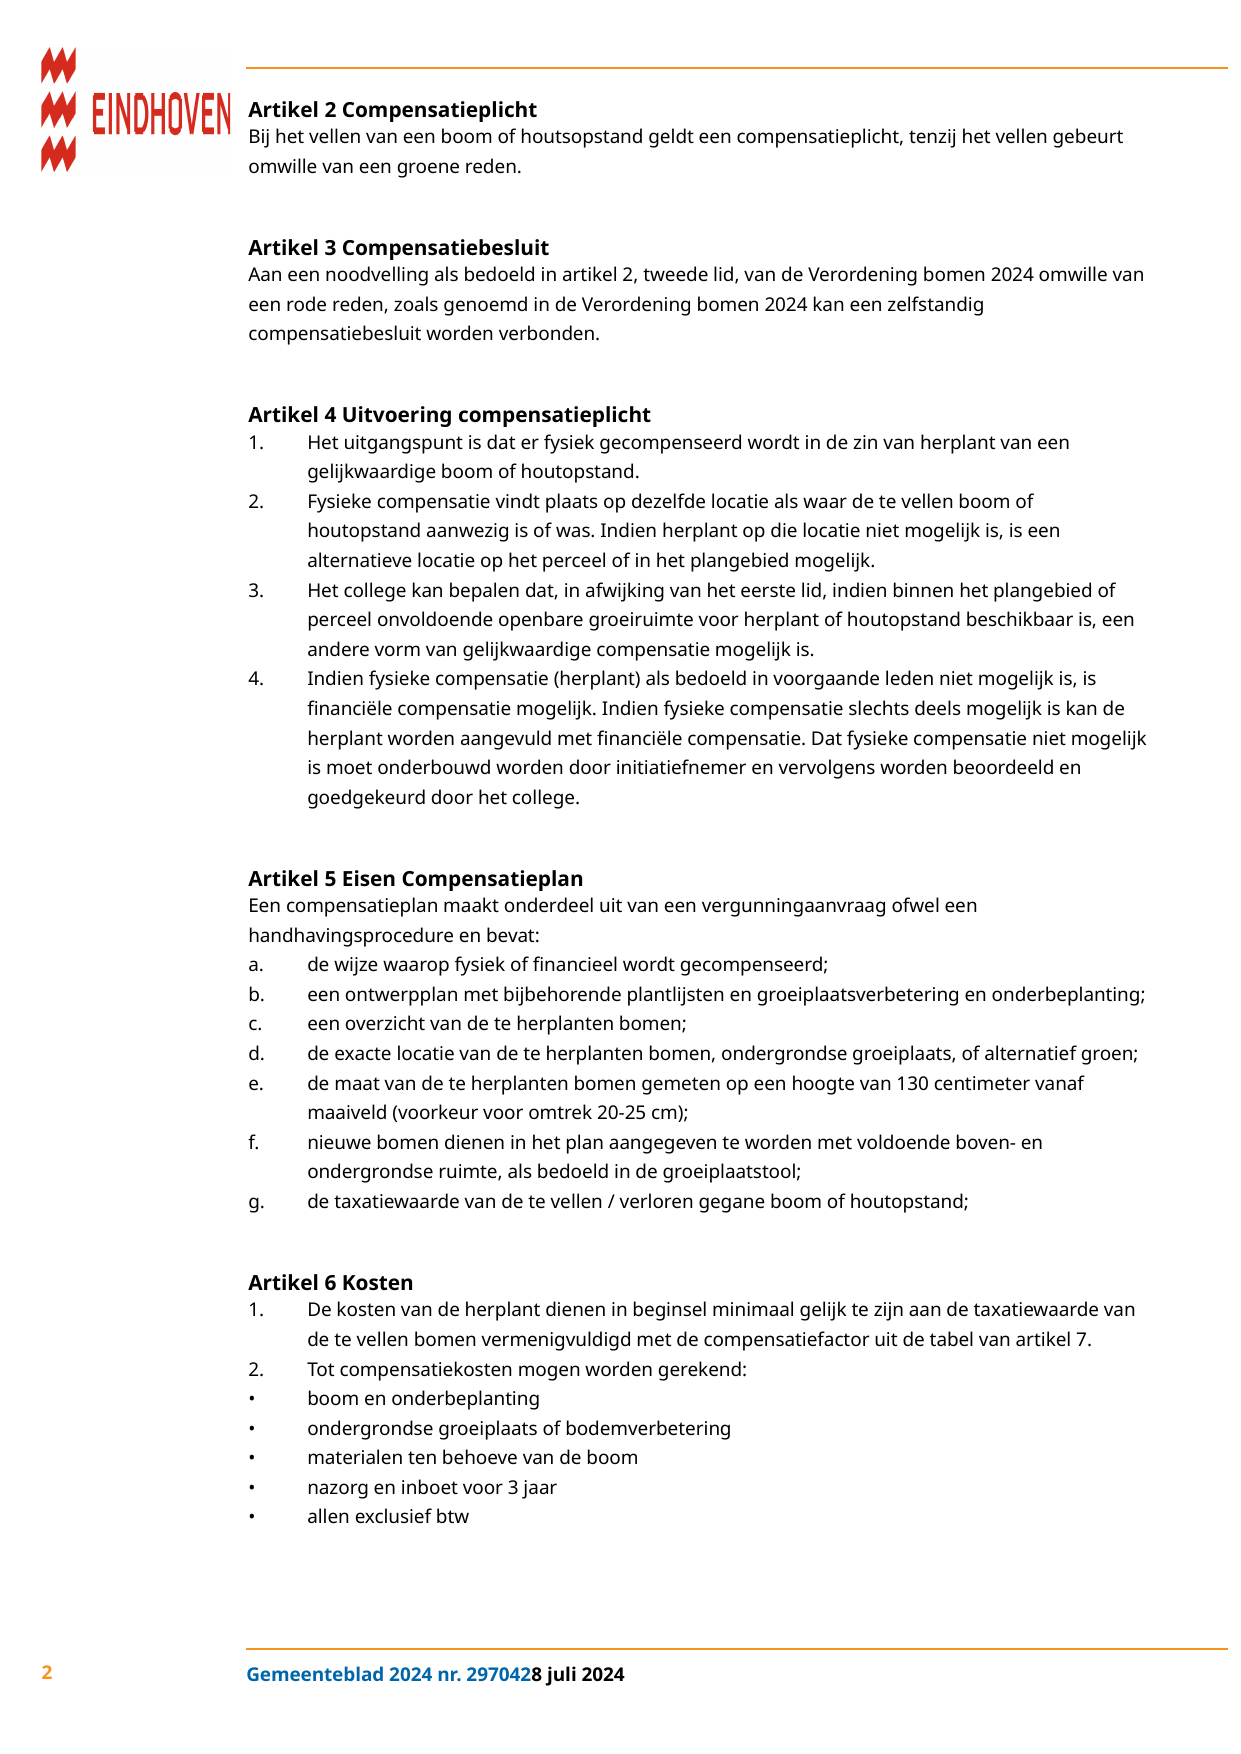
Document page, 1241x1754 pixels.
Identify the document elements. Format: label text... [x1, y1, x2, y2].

list een overzicht van de te herplanten bomen; [248, 1011, 1152, 1036]
list nazorg en inboet voor 3 jaar [248, 1474, 1152, 1500]
list nieuwe bomen dienen in het plan aangegeven te worden met voldoende boven- en ondergrondse ruimte, als bedoeld in de groeiplaatstool; [248, 1129, 1152, 1184]
picture [41, 47, 231, 172]
text Artikel 6 Kosten [248, 1268, 1152, 1297]
list Het college kan bepalen dat, in afwijking van het eerste lid, indien binnen het plangebied of perceel onvoldoende openbare groeiruimte voor herplant of houtopstand beschikbaar is, een andere vorm van gelijkwaardige compensatie mogelijk is. [248, 577, 1152, 662]
list een ontwerpplan met bijbehorende plantlijsten en groeiplaatsverbetering en onderbeplanting; [248, 981, 1152, 1007]
list de maat van de te herplanten bomen gemeten op een hoogte van 130 centimeter vanaf maaiveld (voorkeur voor omtrek 20-25 cm); [248, 1070, 1152, 1125]
list boom en onderbeplanting [248, 1385, 1152, 1411]
text Bij het vellen van een boom of houtsopstand geldt een compensatieplicht, tenzij het vellen gebeurt omwille van een groene reden. [248, 123, 1152, 178]
list de exacte locatie van de te herplanten bomen, ondergrondse groeiplaats, of alternatief groen; [248, 1040, 1152, 1066]
text Artikel 3 Compensatiebesluit [248, 233, 1152, 261]
list de taxatiewaarde van de te vellen / verloren gegane boom of houtopstand; [248, 1188, 1152, 1214]
text Artikel 5 Eisen Compensatieplan [248, 864, 1152, 892]
list Tot compensatiekosten mogen worden gerekend: [248, 1356, 1152, 1381]
list Indien fysieke compensatie (herplant) als bedoeld in voorgaande leden niet mogelijk is, is financiële compensatie mogelijk. Indien fysieke compensatie slechts deels mogelijk is kan de herplant worden aangevuld met financiële compensatie. Dat fysieke compensatie niet mogelijk is moet onderbouwd worden door initiatiefnemer en vervolgens worden beoordeeld en goedgekeurd door het college. [248, 666, 1152, 809]
list ondergrondse groeiplaats of bodemverbetering [248, 1415, 1152, 1441]
list Fysieke compensatie vindt plaats op dezelfde locatie als waar de te vellen boom of houtopstand aanwezig is of was. Indien herplant op die locatie niet mogelijk is, is een alternatieve locatie op het perceel of in het plangebied mogelijk. [248, 488, 1152, 573]
list materialen ten behoeve van de boom [248, 1444, 1152, 1470]
list allen exclusief btw [248, 1504, 1152, 1529]
list De kosten van de herplant dienen in beginsel minimaal gelijk te zijn aan de taxatiewaarde van de te vellen bomen vermenigvuldigd met de compensatiefactor uit de tabel van artikel 7. [248, 1297, 1152, 1352]
list Het uitgangspunt is dat er fysiek gecompenseerd wordt in de zin van herplant van een gelijkwaardige boom of houtopstand. [248, 429, 1152, 484]
text Artikel 2 Compensatieplicht [248, 95, 1152, 123]
text Artikel 4 Uitvoering compensatieplicht [248, 400, 1152, 429]
list de wijze waarop fysiek of financieel wordt gecompenseerd; [248, 951, 1152, 977]
text Een compensatieplan maakt onderdeel uit van een vergunningaanvraag ofwel een handhavingsprocedure en bevat: [248, 892, 1152, 948]
text Aan een noodvelling als bedoeld in artikel 2, tweede lid, van de Verordening bomen 2024 omwille van een rode reden, zoals genoemd in de Verordening bomen 2024 kan een zelfstandig compensatiebesluit worden verbonden. [248, 261, 1152, 346]
